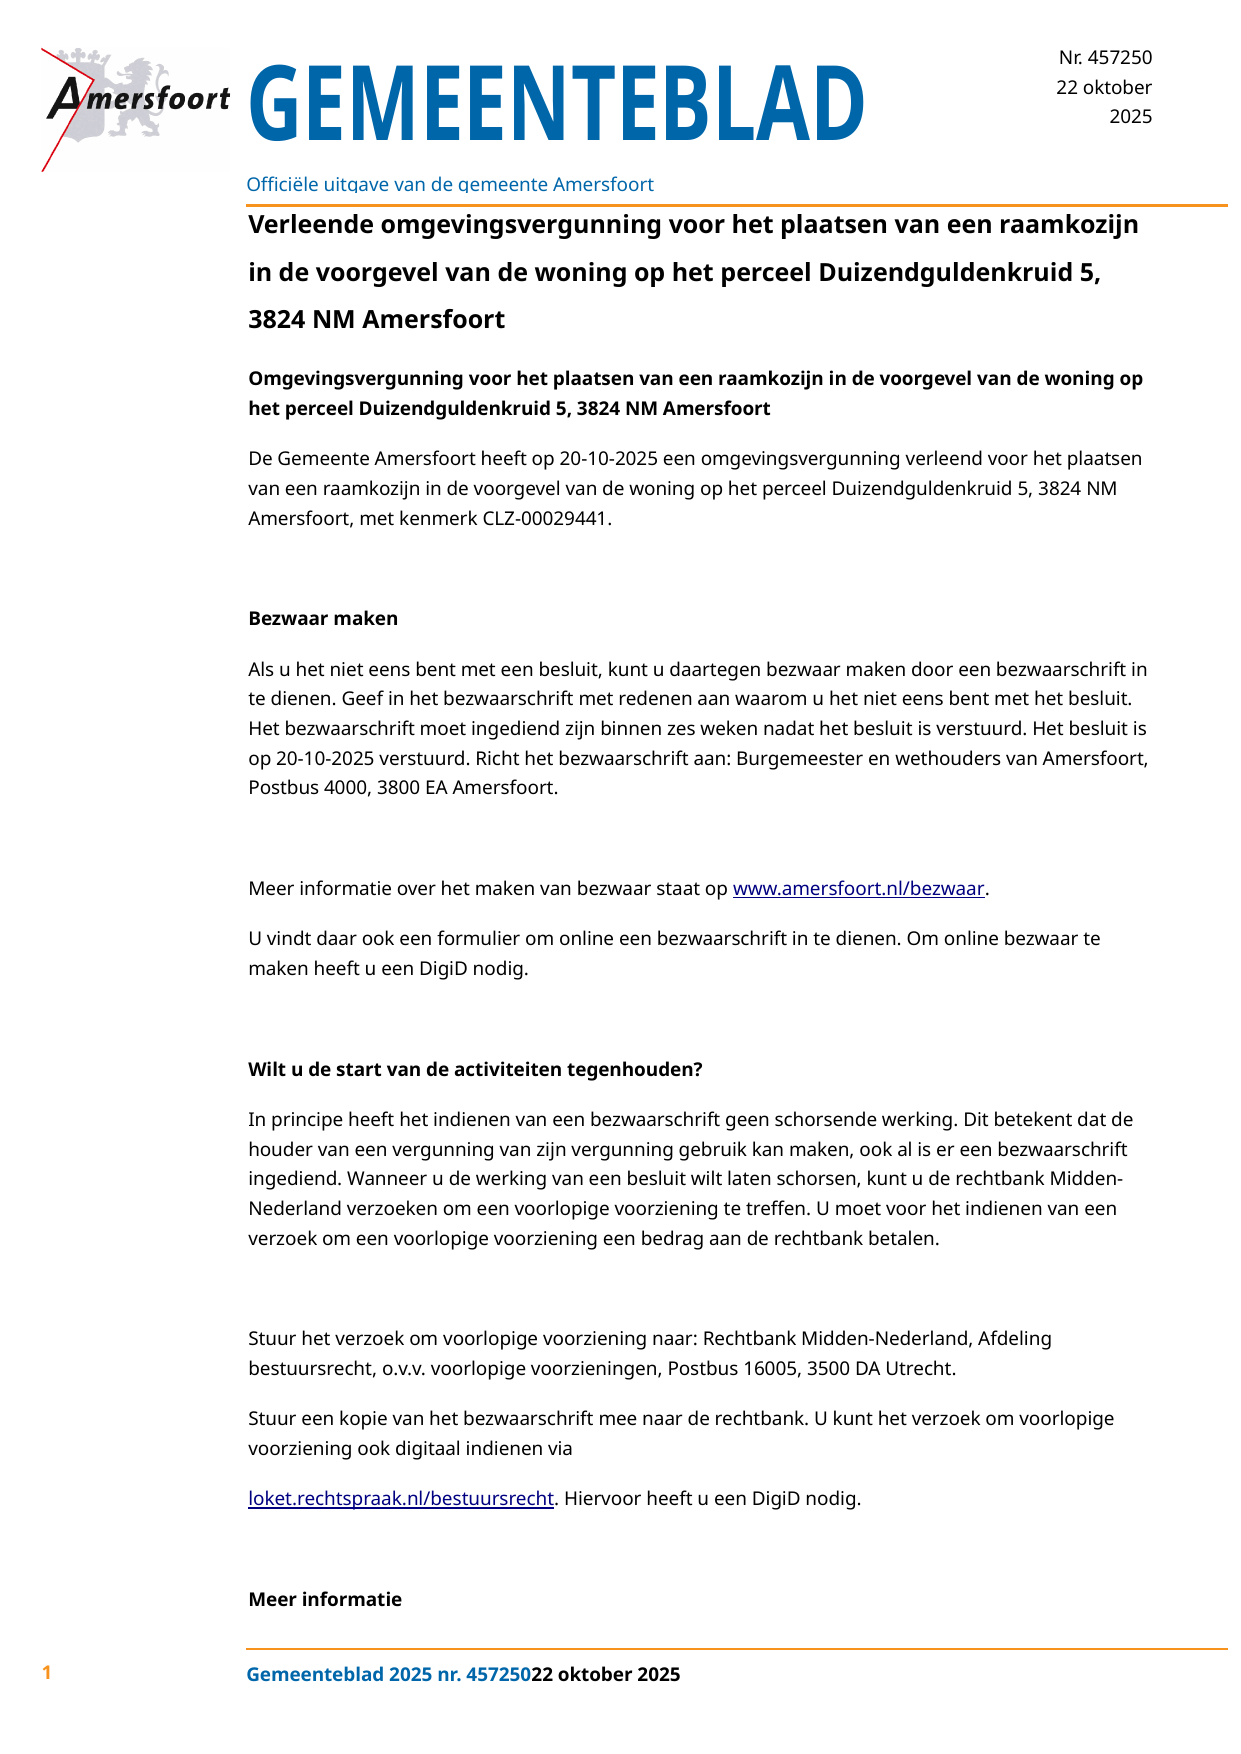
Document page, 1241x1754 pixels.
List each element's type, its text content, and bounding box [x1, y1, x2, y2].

text De Gemeente Amersfoort heeft op 20-10-2025 een omgevingsvergunning verleend voor het plaatsen van een raamkozijn in de voorgevel van de woning op het perceel Duizendguldenkruid 5, 3824 NM Amersfoort, met kenmerk CLZ-00029441. [248, 446, 1152, 530]
text Stuur een kopie van het bezwaarschrift mee naar de rechtbank. U kunt het verzoek om voorlopige voorziening ook digitaal indienen via [248, 1406, 1152, 1461]
text Meer informatie over het maken van bezwaar staat op www.amersfoort.nl/bezwaar. [248, 875, 1152, 901]
text U vindt daar ook een formulier om online een bezwaarschrift in te dienen. Om online bezwaar te maken heeft u een DigiD nodig. [248, 926, 1152, 981]
text loket.rechtspraak.nl/bestuursrecht. Hiervoor heeft u een DigiD nodig. [248, 1486, 1152, 1511]
text In principe heeft het indienen van een bezwaarschrift geen schorsende werking. Dit betekent dat de houder van een vergunning van zijn vergunning gebruik kan maken, ook al is er een bezwaarschrift ingediend. Wanneer u de werking van een besluit wilt laten schorsen, kunt u de rechtbank Midden-Nederland verzoeken om een voorlopige voorziening te treffen. U moet voor het indienen van een verzoek om een voorlopige voorziening een bedrag aan de rechtbank betalen. [248, 1106, 1152, 1250]
text Als u het niet eens bent met een besluit, kunt u daartegen bezwaar maken door een bezwaarschrift in te dienen. Geef in het bezwaarschrift met redenen aan waarom u het niet eens bent met het besluit. Het bezwaarschrift moet ingediend zijn binnen zes weken nadat het besluit is verstuurd. Het besluit is op 20-10-2025 verstuurd. Richt het bezwaarschrift aan: Burgemeester en wethouders van Amersfoort, Postbus 4000, 3800 EA Amersfoort. [248, 656, 1152, 800]
text Verleende omgevingsvergunning voor het plaatsen van een raamkozijn in de voorgevel van de woning op het perceel Duizendguldenkruid 5, 3824 NM Amersfoort [248, 207, 1152, 336]
picture [41, 47, 231, 172]
text Bezwaar maken [248, 606, 1152, 631]
text Stuur het verzoek om voorlopige voorziening naar: Rechtbank Midden-Nederland, Afdeling bestuursrecht, o.v.v. voorlopige voorzieningen, Postbus 16005, 3500 DA Utrecht. [248, 1326, 1152, 1381]
text Omgevingsvergunning voor het plaatsen van een raamkozijn in de voorgevel van de woning op het perceel Duizendguldenkruid 5, 3824 NM Amersfoort [248, 366, 1152, 421]
text Meer informatie [248, 1586, 1152, 1612]
text Wilt u de start van de activiteiten tegenhouden? [248, 1056, 1152, 1082]
